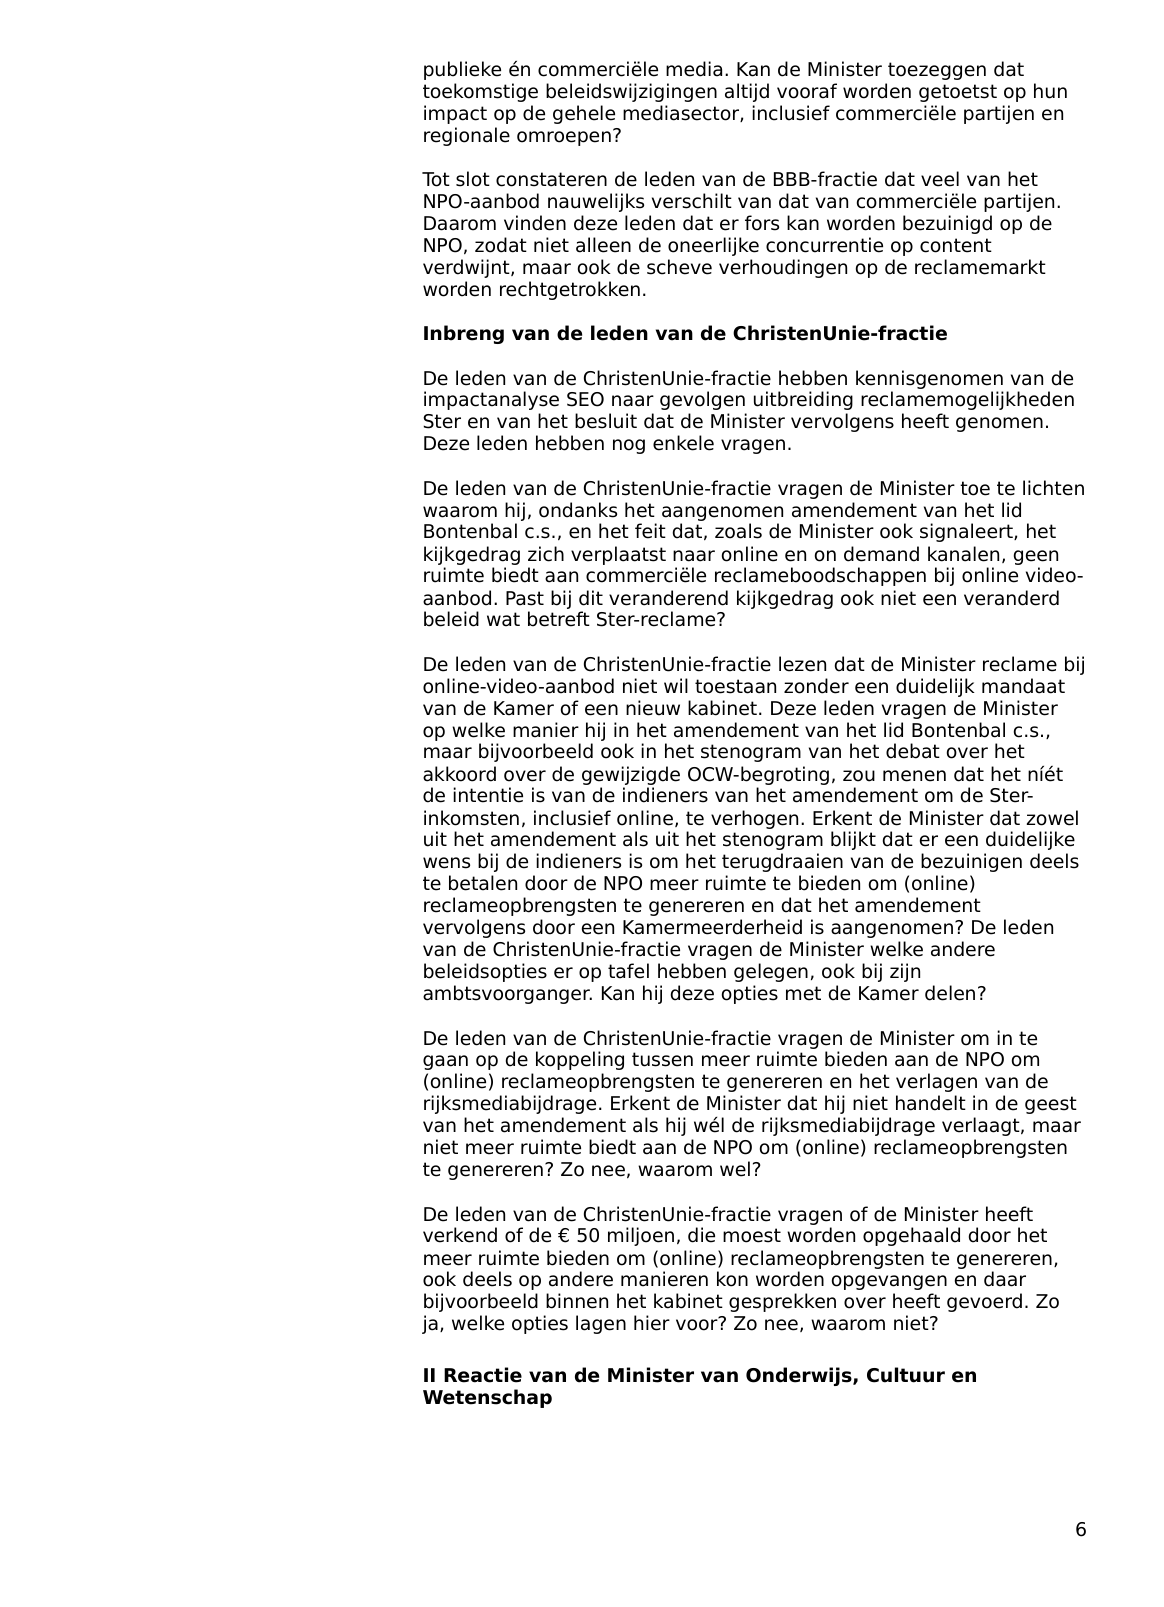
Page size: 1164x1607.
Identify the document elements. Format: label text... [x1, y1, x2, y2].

text De leden van de ChristenUnie-fractie lezen dat de Minister reclame bij online-video-aanbod niet wil toestaan zonder een duidelijk mandaat van de Kamer of een nieuw kabinet. Deze leden vragen de Minister op welke manier hij in het amendement van het lid Bontenbal c.s., maar bijvoorbeeld ook in het stenogram van het debat over het akkoord over de gewijzigde OCW-begroting, zou menen dat het níét de intentie is van de indieners van het amendement om de Ster-inkomsten, inclusief online, te verhogen. Erkent de Minister dat zowel uit het amendement als uit het stenogram blijkt dat er een duidelijke wens bij de indieners is om het terugdraaien van de bezuinigen deels te betalen door de NPO meer ruimte te bieden om (online) reclameopbrengsten te genereren en dat het amendement vervolgens door een Kamermeerderheid is aangenomen? De leden van de ChristenUnie-fractie vragen de Minister welke andere beleidsopties er op tafel hebben gelegen, ook bij zijn ambtsvoorganger. Kan hij deze opties met de Kamer delen? [422, 653, 1087, 1005]
text De leden van de ChristenUnie-fractie vragen of de Minister heeft verkend of de € 50 miljoen, die moest worden opgehaald door het meer ruimte bieden om (online) reclameopbrengsten te genereren, ook deels op andere manieren kon worden opgevangen en daar bijvoorbeeld binnen het kabinet gesprekken over heeft gevoerd. Zo ja, welke opties lagen hier voor? Zo nee, waarom niet? [422, 1203, 1087, 1335]
subtitle Inbreng van de leden van de ChristenUnie-fractie [422, 323, 1087, 345]
text De leden van de ChristenUnie-fractie vragen de Minister om in te gaan op de koppeling tussen meer ruimte bieden aan de NPO om (online) reclameopbrengsten te genereren en het verlagen van de rijksmediabijdrage. Erkent de Minister dat hij niet handelt in de geest van het amendement als hij wél de rijksmediabijdrage verlaagt, maar niet meer ruimte biedt aan de NPO om (online) reclameopbrengsten te genereren? Zo nee, waarom wel? [422, 1027, 1087, 1181]
subtitle II Reactie van de Minister van Onderwijs, Cultuur en Wetenschap [422, 1365, 1087, 1409]
text publieke én commerciële media. Kan de Minister toezeggen dat toekomstige beleidswijzigingen altijd vooraf worden getoetst op hun impact op de gehele mediasector, inclusief commerciële partijen en regionale omroepen? [422, 59, 1087, 147]
text Tot slot constateren de leden van de BBB-fractie dat veel van het NPO-aanbod nauwelijks verschilt van dat van commerciële partijen. Daarom vinden deze leden dat er fors kan worden bezuinigd op de NPO, zodat niet alleen de oneerlijke concurrentie op content verdwijnt, maar ook de scheve verhoudingen op de reclamemarkt worden rechtgetrokken. [422, 169, 1087, 301]
text De leden van de ChristenUnie-fractie vragen de Minister toe te lichten waarom hij, ondanks het aangenomen amendement van het lid Bontenbal c.s., en het feit dat, zoals de Minister ook signaleert, het kijkgedrag zich verplaatst naar online en on demand kanalen, geen ruimte biedt aan commerciële reclameboodschappen bij online video-aanbod. Past bij dit veranderend kijkgedrag ook niet een veranderd beleid wat betreft Ster-reclame? [422, 477, 1087, 631]
text De leden van de ChristenUnie-fractie hebben kennisgenomen van de impactanalyse SEO naar gevolgen uitbreiding reclamemogelijkheden Ster en van het besluit dat de Minister vervolgens heeft genomen. Deze leden hebben nog enkele vragen. [422, 367, 1087, 455]
